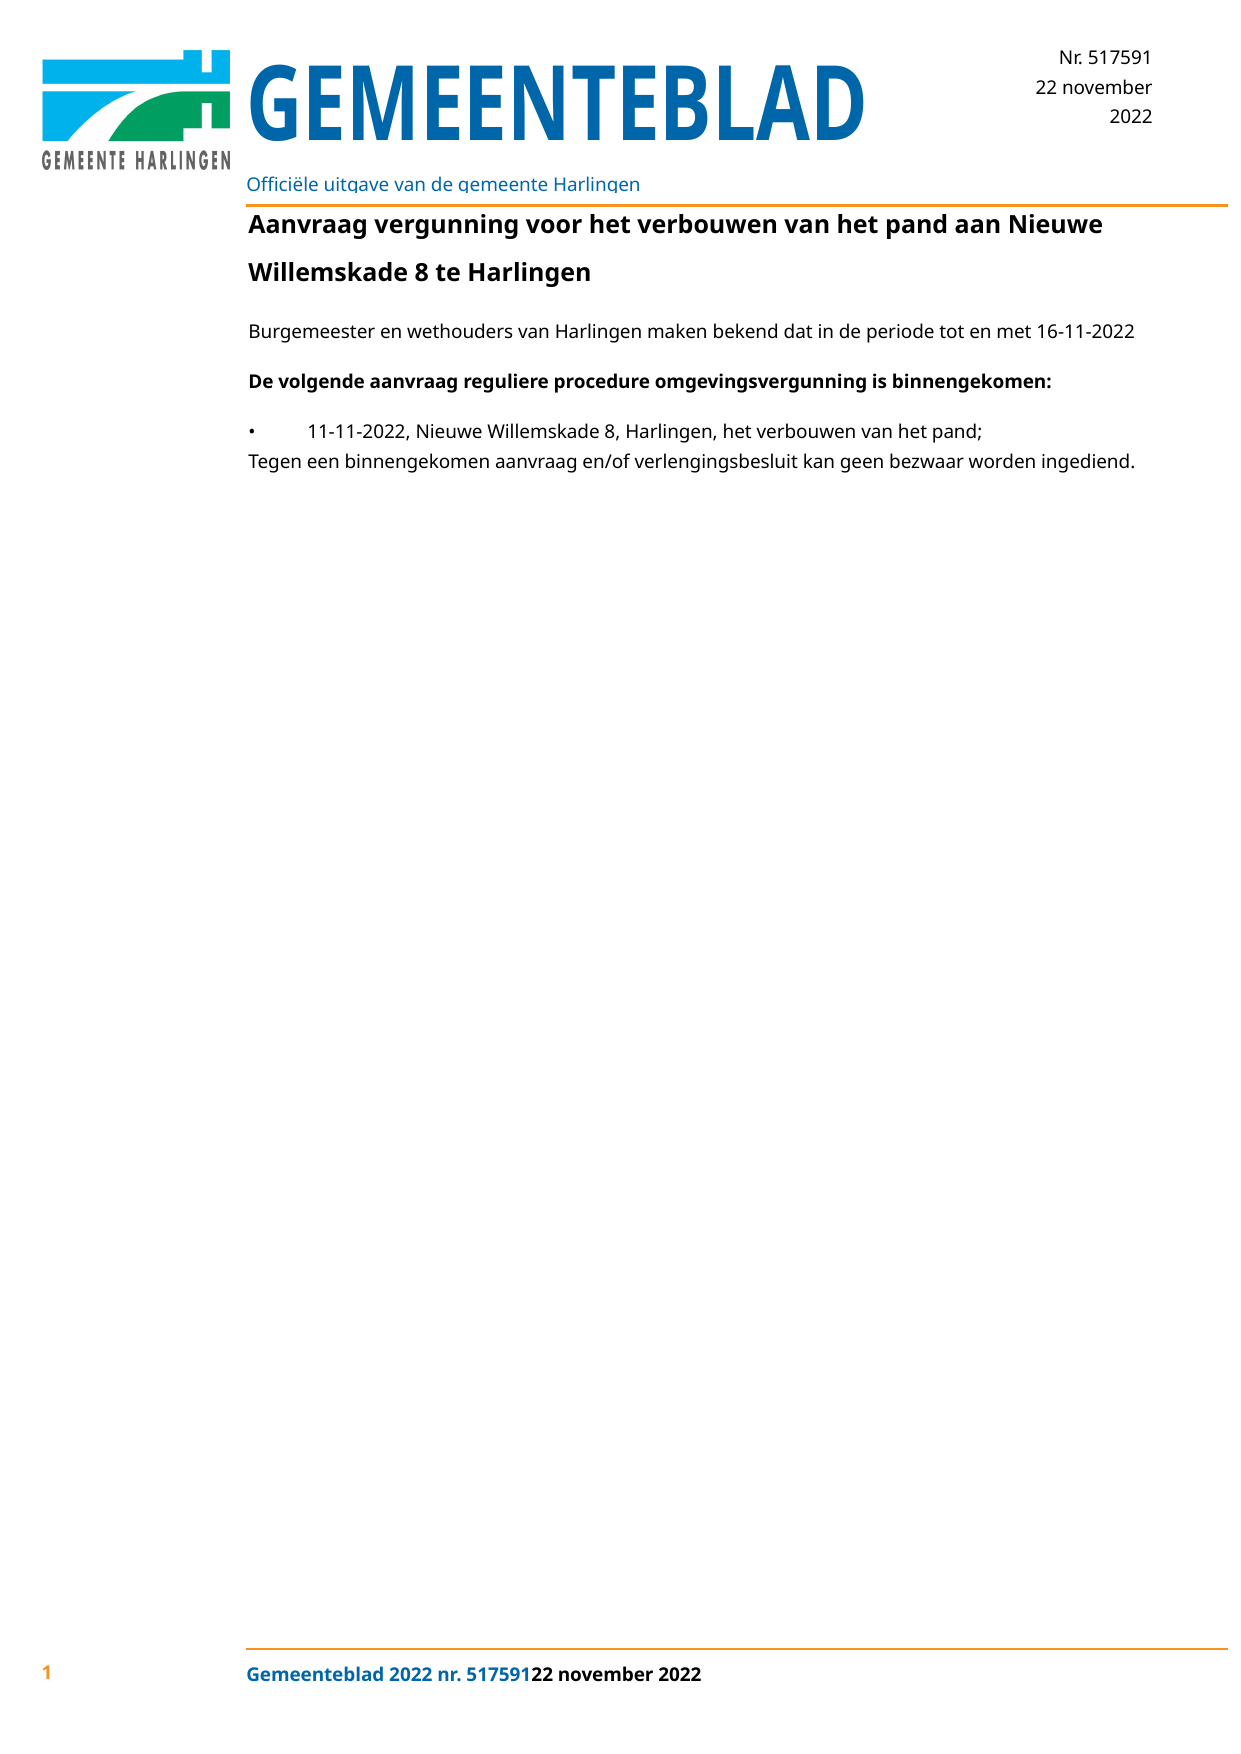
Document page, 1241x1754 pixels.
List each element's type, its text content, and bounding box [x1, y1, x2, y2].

text Burgemeester en wethouders van Harlingen maken bekend dat in de periode tot en met 16-11-2022 [248, 318, 1152, 344]
picture [41, 47, 231, 172]
text De volgende aanvraag reguliere procedure omgevingsvergunning is binnengekomen: [248, 368, 1152, 394]
text Aanvraag vergunning voor het verbouwen van het pand aan Nieuwe Willemskade 8 te Harlingen [248, 207, 1152, 288]
list 11-11-2022, Nieuwe Willemskade 8, Harlingen, het verbouwen van het pand; [248, 419, 1152, 444]
text Tegen een binnengekomen aanvraag en/of verlengingsbesluit kan geen bezwaar worden ingediend. [248, 448, 1152, 474]
